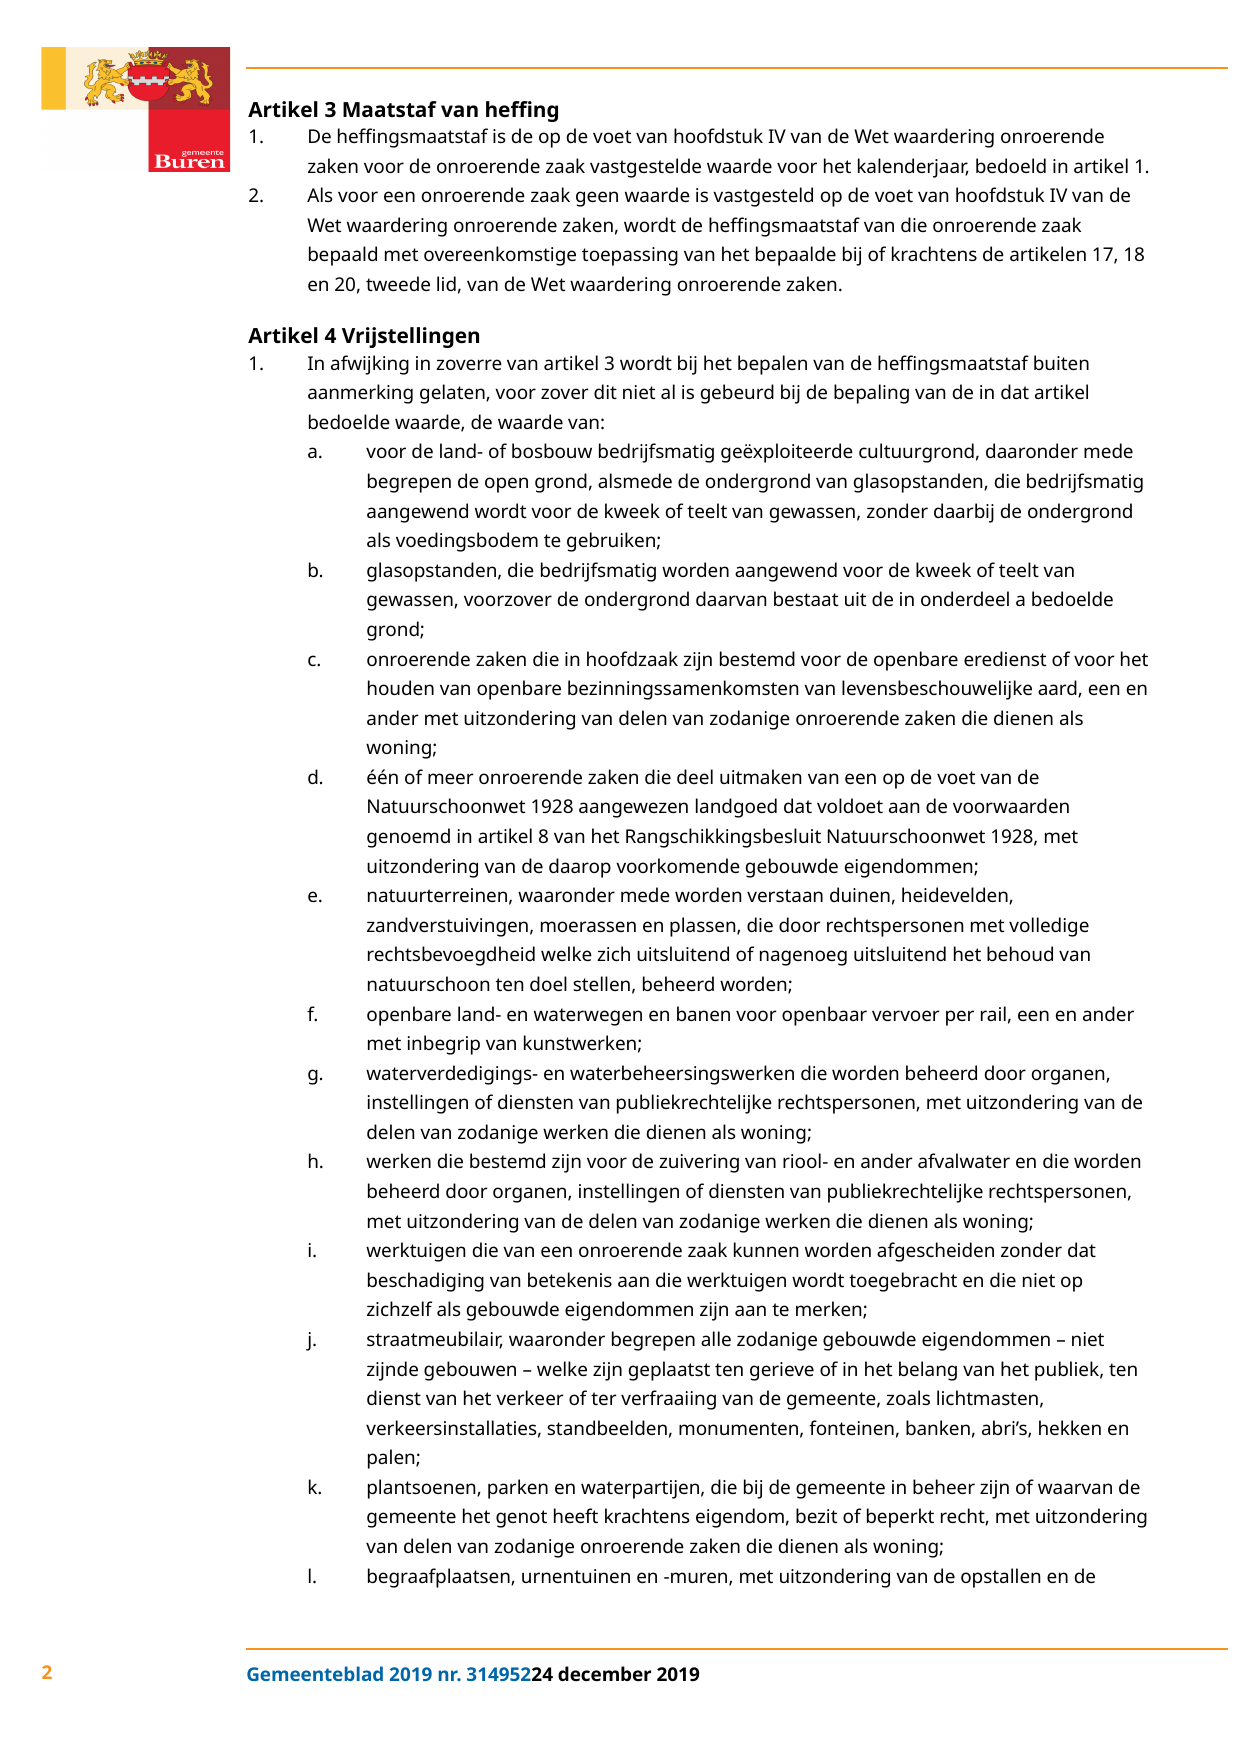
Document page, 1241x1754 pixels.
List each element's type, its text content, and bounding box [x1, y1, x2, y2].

list plantsoenen, parken en waterpartijen, die bij de gemeente in beheer zijn of waarvan de gemeente het genot heeft krachtens eigendom, bezit of beperkt recht, met uitzondering van delen van zodanige onroerende zaken die dienen als woning; [307, 1474, 1152, 1559]
text Artikel 4 Vrijstellingen [248, 322, 1152, 350]
list De heffingsmaatstaf is de op de voet van hoofdstuk IV van de Wet waardering onroerende zaken voor de onroerende zaak vastgestelde waarde voor het kalenderjaar, bedoeld in artikel 1. [248, 123, 1152, 178]
list begraafplaatsen, urnentuinen en -muren, met uitzondering van de opstallen en de [307, 1563, 1152, 1589]
list Als voor een onroerende zaak geen waarde is vastgesteld op de voet van hoofdstuk IV van de Wet waardering onroerende zaken, wordt de heffingsmaatstaf van die onroerende zaak bepaald met overeenkomstige toepassing van het bepaalde bij of krachtens de artikelen 17, 18 en 20, tweede lid, van de Wet waardering onroerende zaken. [248, 182, 1152, 297]
list openbare land- en waterwegen en banen voor openbaar vervoer per rail, een en ander met inbegrip van kunstwerken; [307, 1001, 1152, 1056]
list waterverdedigings- en waterbeheersingswerken die worden beheerd door organen, instellingen of diensten van publiekrechtelijke rechtspersonen, met uitzondering van de delen van zodanige werken die dienen als woning; [307, 1060, 1152, 1145]
list onroerende zaken die in hoofdzaak zijn bestemd voor de openbare eredienst of voor het houden van openbare bezinningssamenkomsten van levensbeschouwelijke aard, een en ander met uitzondering van delen van zodanige onroerende zaken die dienen als woning; [307, 646, 1152, 760]
picture [41, 47, 231, 172]
list straatmeubilair, waaronder begrepen alle zodanige gebouwde eigendommen – niet zijnde gebouwen – welke zijn geplaatst ten gerieve of in het belang van het publiek, ten dienst van het verkeer of ter verfraaiing van de gemeente, zoals lichtmasten, verkeersinstallaties, standbeelden, monumenten, fonteinen, banken, abri’s, hekken en palen; [307, 1326, 1152, 1470]
list glasopstanden, die bedrijfsmatig worden aangewend voor de kweek of teelt van gewassen, voorzover de ondergrond daarvan bestaat uit de in onderdeel a bedoelde grond; [307, 557, 1152, 642]
list In afwijking in zoverre van artikel 3 wordt bij het bepalen van de heffingsmaatstaf buiten aanmerking gelaten, voor zover dit niet al is gebeurd bij de bepaling van de in dat artikel bedoelde waarde, de waarde van: [248, 350, 1152, 435]
list voor de land- of bosbouw bedrijfsmatig geëxploiteerde cultuurgrond, daaronder mede begrepen de open grond, alsmede de ondergrond van glasopstanden, die bedrijfsmatig aangewend wordt voor de kweek of teelt van gewassen, zonder daarbij de ondergrond als voedingsbodem te gebruiken; [307, 439, 1152, 553]
list natuurterreinen, waaronder mede worden verstaan duinen, heidevelden, zandverstuivingen, moerassen en plassen, die door rechtspersonen met volledige rechtsbevoegdheid welke zich uitsluitend of nagenoeg uitsluitend het behoud van natuurschoon ten doel stellen, beheerd worden; [307, 882, 1152, 997]
list werktuigen die van een onroerende zaak kunnen worden afgescheiden zonder dat beschadiging van betekenis aan die werktuigen wordt toegebracht en die niet op zichzelf als gebouwde eigendommen zijn aan te merken; [307, 1237, 1152, 1322]
list werken die bestemd zijn voor de zuivering van riool- en ander afvalwater en die worden beheerd door organen, instellingen of diensten van publiekrechtelijke rechtspersonen, met uitzondering van de delen van zodanige werken die dienen als woning; [307, 1149, 1152, 1234]
text Artikel 3 Maatstaf van heffing [248, 95, 1152, 123]
list één of meer onroerende zaken die deel uitmaken van een op de voet van de Natuurschoonwet 1928 aangewezen landgoed dat voldoet aan de voorwaarden genoemd in artikel 8 van het Rangschikkingsbesluit Natuurschoonwet 1928, met uitzondering van de daarop voorkomende gebouwde eigendommen; [307, 764, 1152, 879]
